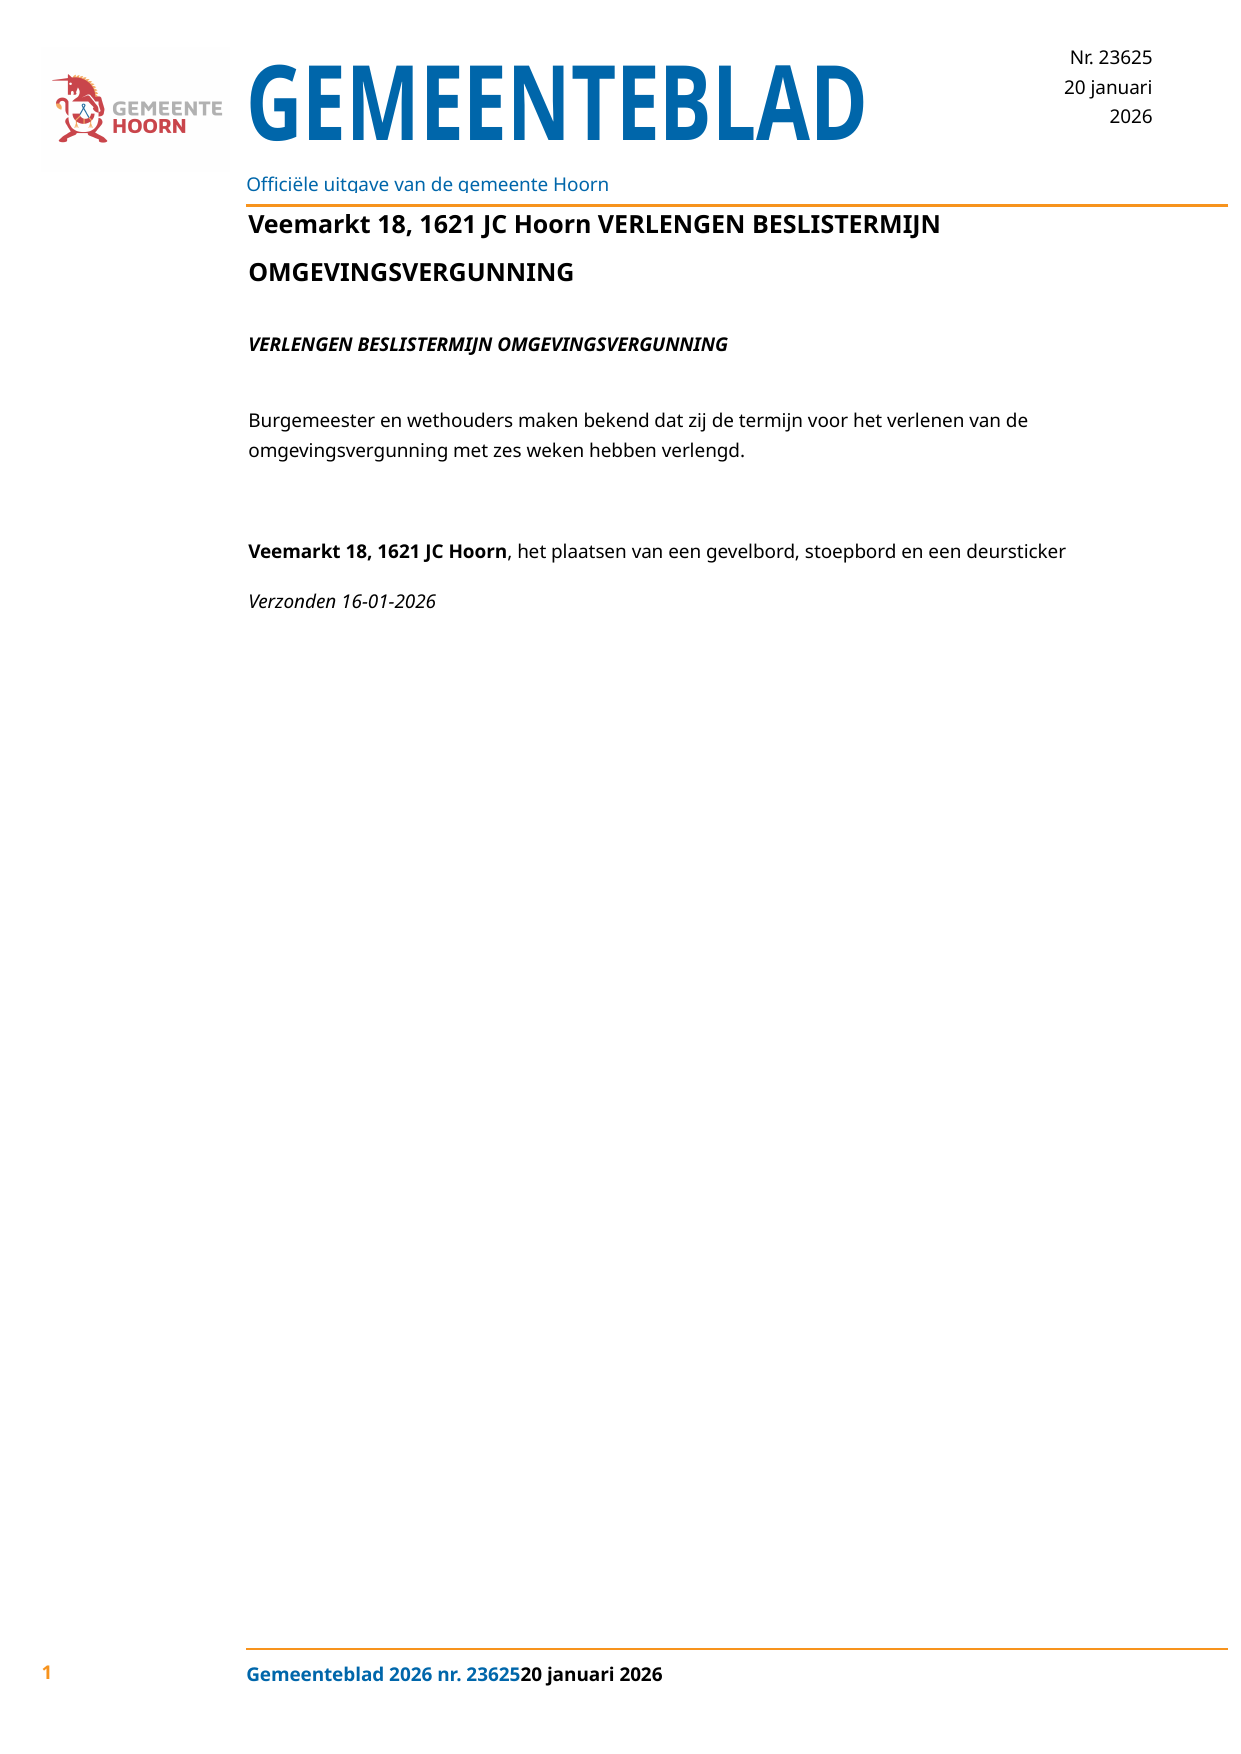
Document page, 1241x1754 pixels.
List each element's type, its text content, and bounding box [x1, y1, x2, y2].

picture [41, 47, 231, 172]
text Verzonden 16-01-2026 [248, 588, 1152, 614]
text Veemarkt 18, 1621 JC Hoorn, het plaatsen van een gevelbord, stoepbord en een deursticker [248, 538, 1152, 564]
text VERLENGEN BESLISTERMIJN OMGEVINGSVERGUNNING [248, 331, 1152, 357]
text Burgemeester en wethouders maken bekend dat zij de termijn voor het verlenen van de omgevingsvergunning met zes weken hebben verlengd. [248, 408, 1152, 463]
text Veemarkt 18, 1621 JC Hoorn VERLENGEN BESLISTERMIJN OMGEVINGSVERGUNNING [248, 207, 1152, 288]
